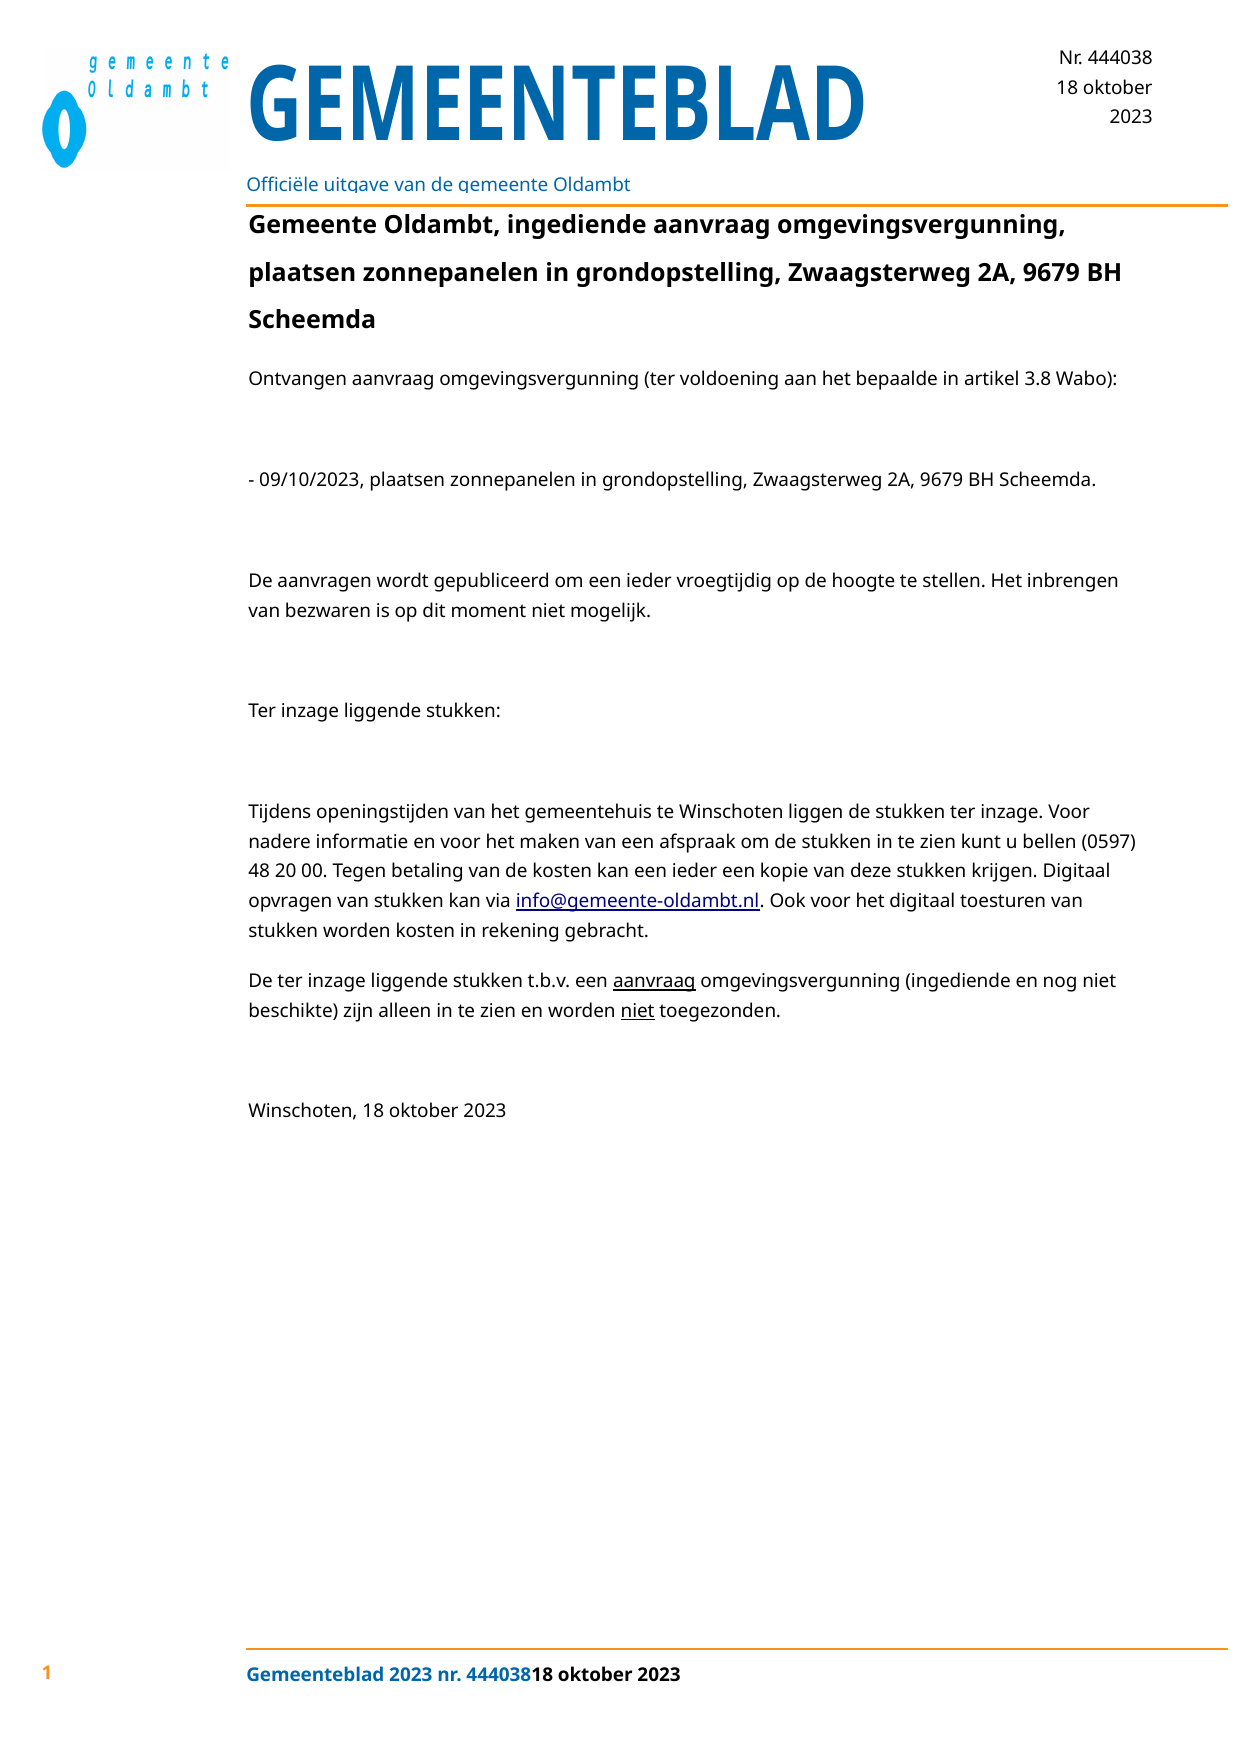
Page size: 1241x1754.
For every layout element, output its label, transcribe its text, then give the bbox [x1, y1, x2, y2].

text De aanvragen wordt gepubliceerd om een ieder vroegtijdig op de hoogte te stellen. Het inbrengen van bezwaren is op dit moment niet mogelijk. [248, 567, 1152, 622]
text - 09/10/2023, plaatsen zonnepanelen in grondopstelling, Zwaagsterweg 2A, 9679 BH Scheemda. [248, 466, 1152, 492]
text Gemeente Oldambt, ingediende aanvraag omgevingsvergunning, plaatsen zonnepanelen in grondopstelling, Zwaagsterweg 2A, 9679 BH Scheemda [248, 207, 1152, 336]
text Tijdens openingstijden van het gemeentehuis te Winschoten liggen de stukken ter inzage. Voor nadere informatie en voor het maken van een afspraak om de stukken in te zien kunt u bellen (0597) 48 20 00. Tegen betaling van de kosten kan een ieder een kopie van deze stukken krijgen. Digitaal opvragen van stukken kan via info@gemeente-oldambt.nl. Ook voor het digitaal toesturen van stukken worden kosten in rekening gebracht. [248, 798, 1152, 942]
text Ter inzage liggende stukken: [248, 698, 1152, 723]
picture [41, 47, 231, 172]
text Ontvangen aanvraag omgevingsvergunning (ter voldoening aan het bepaalde in artikel 3.8 Wabo): [248, 366, 1152, 391]
text De ter inzage liggende stukken t.b.v. een aanvraag omgevingsvergunning (ingediende en nog niet beschikte) zijn alleen in te zien en worden niet toegezonden. [248, 967, 1152, 1022]
text Winschoten, 18 oktober 2023 [248, 1098, 1152, 1123]
